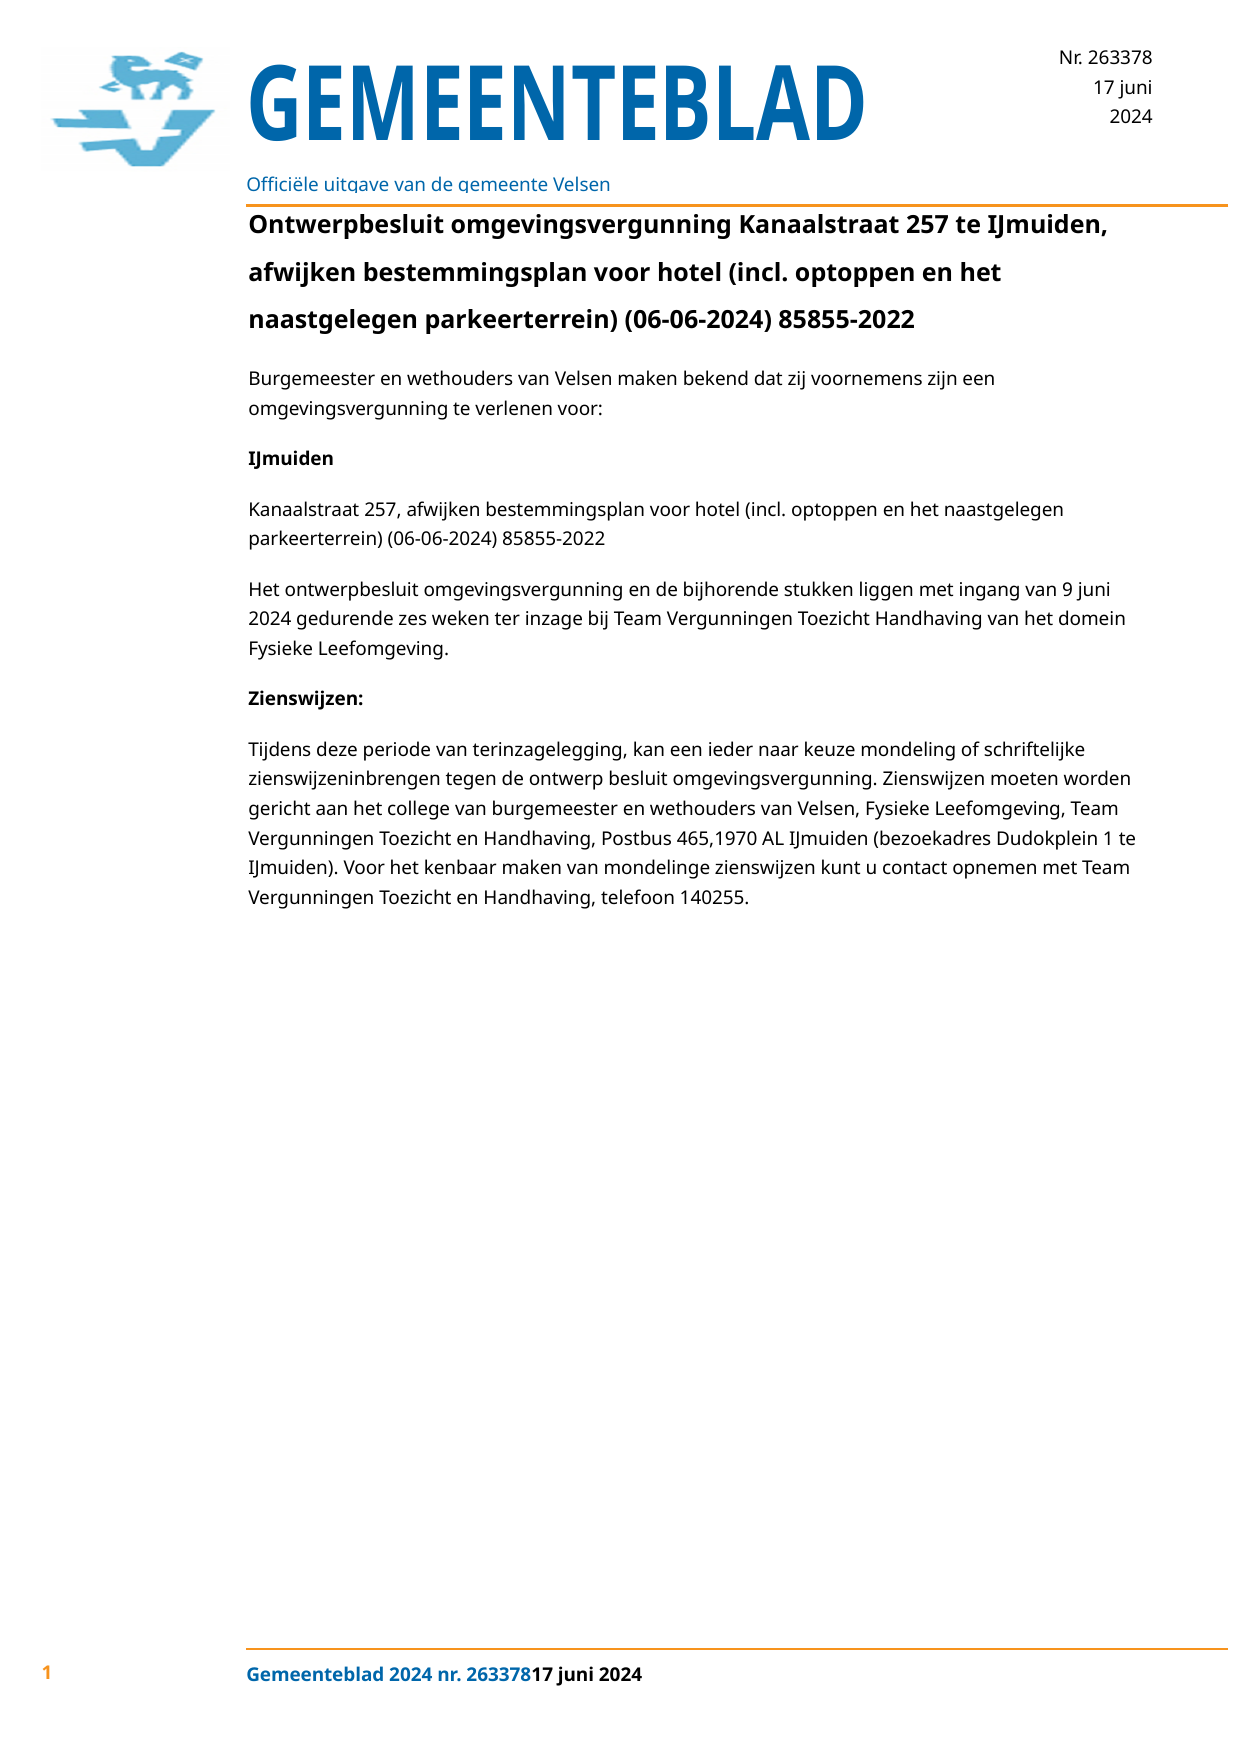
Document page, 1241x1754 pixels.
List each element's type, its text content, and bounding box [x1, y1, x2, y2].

text Zienswijzen: [248, 686, 1152, 711]
text Kanaalstraat 257, afwijken bestemmingsplan voor hotel (incl. optoppen en het naastgelegen parkeerterrein) (06-06-2024) 85855-2022 [248, 496, 1152, 551]
text IJmuiden [248, 446, 1152, 471]
text Ontwerpbesluit omgevingsvergunning Kanaalstraat 257 te IJmuiden, afwijken bestemmingsplan voor hotel (incl. optoppen en het naastgelegen parkeerterrein) (06-06-2024) 85855-2022 [248, 207, 1152, 336]
picture [41, 47, 231, 172]
text Burgemeester en wethouders van Velsen maken bekend dat zij voornemens zijn een omgevingsvergunning te verlenen voor: [248, 366, 1152, 421]
text Tijdens deze periode van terinzagelegging, kan een ieder naar keuze mondeling of schriftelijke zienswijzeninbrengen tegen de ontwerp besluit omgevingsvergunning. Zienswijzen moeten worden gericht aan het college van burgemeester en wethouders van Velsen, Fysieke Leefomgeving, Team Vergunningen Toezicht en Handhaving, Postbus 465,1970 AL IJmuiden (bezoekadres Dudokplein 1 te IJmuiden). Voor het kenbaar maken van mondelinge zienswijzen kunt u contact opnemen met Team Vergunningen Toezicht en Handhaving, telefoon 140255. [248, 736, 1152, 909]
text Het ontwerpbesluit omgevingsvergunning en de bijhorende stukken liggen met ingang van 9 juni 2024 gedurende zes weken ter inzage bij Team Vergunningen Toezicht Handhaving van het domein Fysieke Leefomgeving. [248, 576, 1152, 661]
